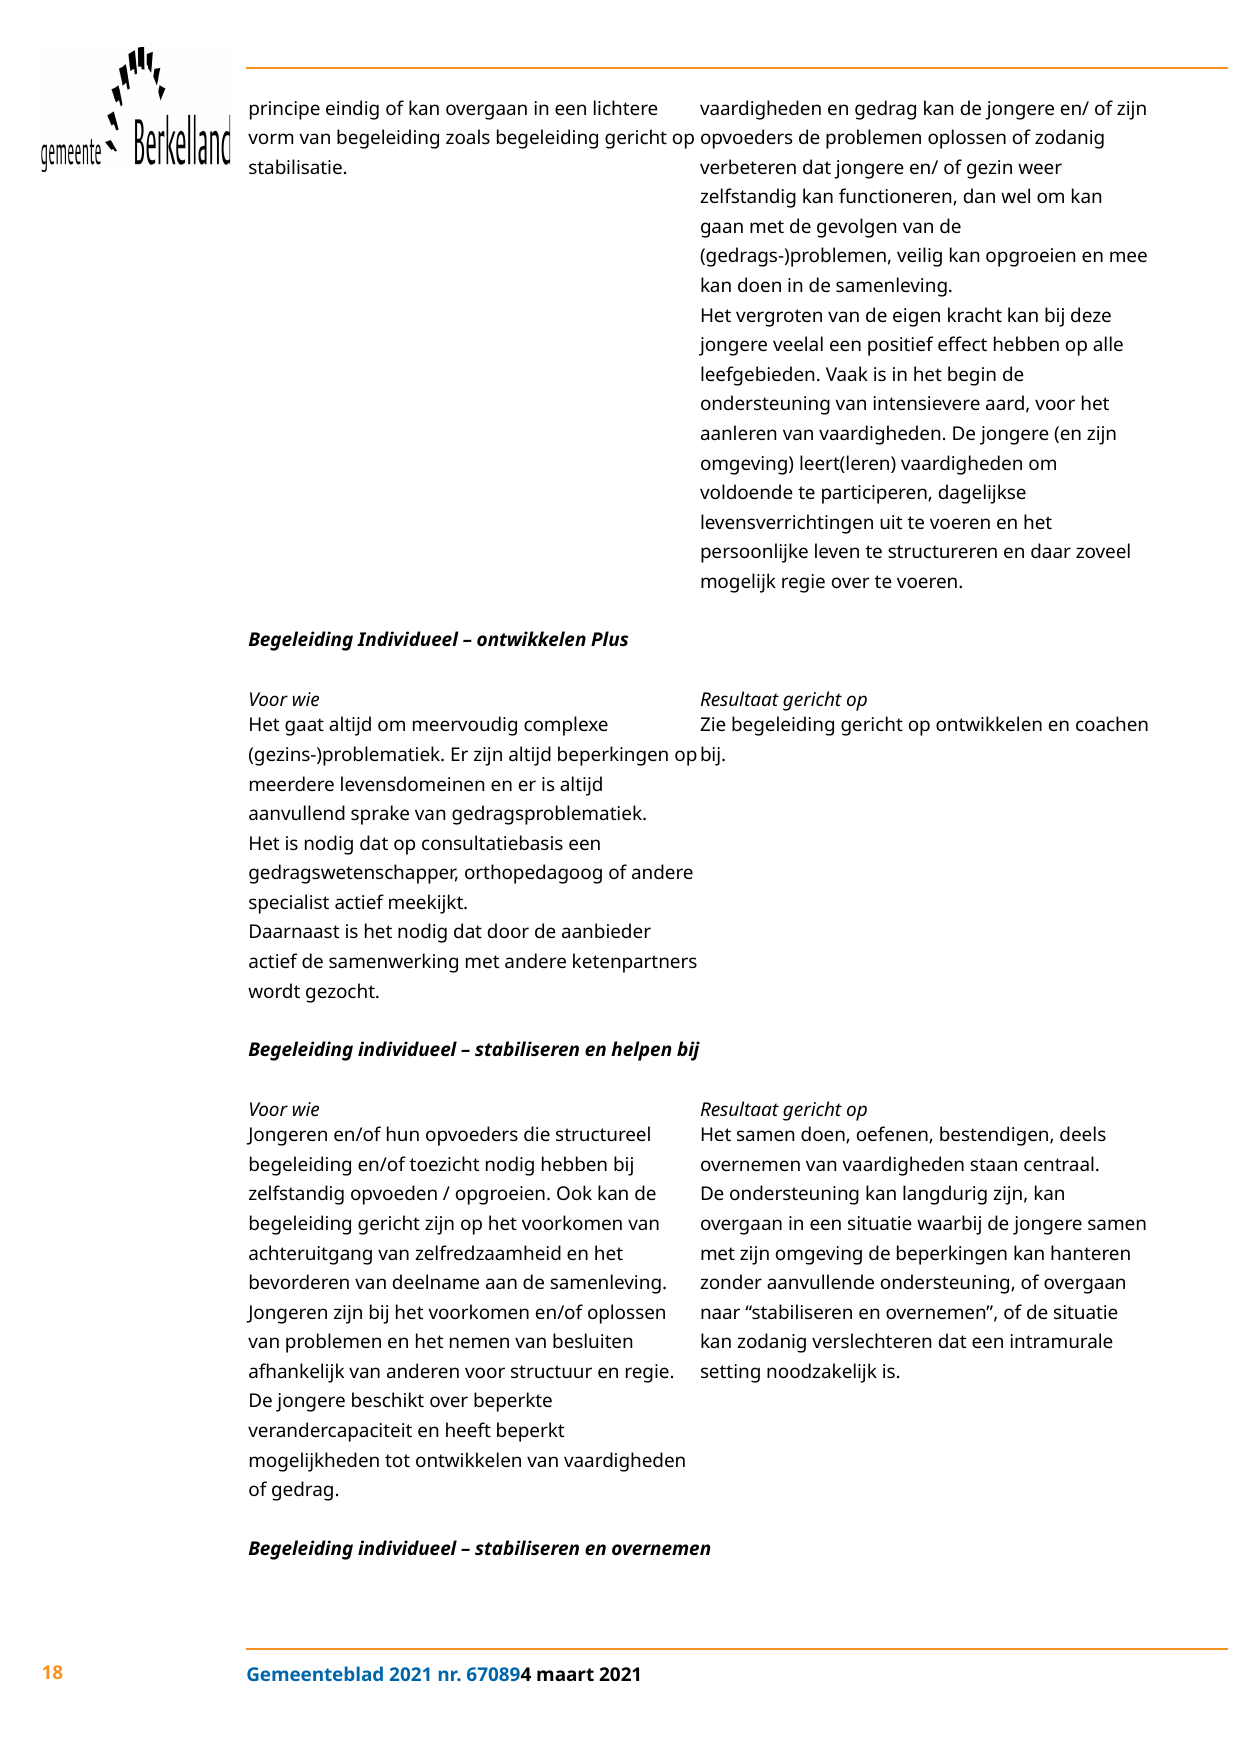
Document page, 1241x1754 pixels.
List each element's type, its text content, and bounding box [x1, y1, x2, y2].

text Begeleiding individueel – stabiliseren en overnemen [248, 1535, 1152, 1561]
table_cell Het gaat altijd om meervoudig complexe (gezins-)problematiek. Er zijn altijd beperkingen op meerdere levensdomeinen en er is altijd aanvullend sprake van gedragsproblematiek. Het is nodig dat op consultatiebasis een gedragswetenschapper, orthopedagoog of andere specialist actief meekijkt. Daarnaast is het nodig dat door de aanbieder actief de samenwerking met andere ketenpartners wordt gezocht. [248, 712, 700, 1004]
table_cell vaardigheden en gedrag kan de jongere en/ of zijn opvoeders de problemen oplossen of zodanig verbeteren dat jongere en/ of gezin weer zelfstandig kan functioneren, dan wel om kan gaan met de gevolgen van de (gedrags-)problemen, veilig kan opgroeien en mee kan doen in de samenleving. Het vergroten van de eigen kracht kan bij deze jongere veelal een positief effect hebben op alle leefgebieden. Vaak is in het begin de ondersteuning van intensievere aard, voor het aanleren van vaardigheden. De jongere (en zijn omgeving) leert(leren) vaardigheden om voldoende te participeren, dagelijkse levensverrichtingen uit te voeren en het persoonlijke leven te structureren en daar zoveel mogelijk regie over te voeren. [700, 95, 1152, 594]
text Begeleiding individueel – stabiliseren en helpen bij [248, 1036, 1152, 1062]
table_cell principe eindig of kan overgaan in een lichtere vorm van begeleiding zoals begeleiding gericht op stabilisatie. [248, 95, 700, 594]
text Begeleiding Individueel – ontwikkelen Plus [248, 627, 1152, 652]
table_header Voor wie [248, 686, 700, 712]
table_cell Zie begeleiding gericht op ontwikkelen en coachen bij. [700, 712, 1152, 1004]
table_header Resultaat gericht op [700, 686, 1152, 712]
table_cell Het samen doen, oefenen, bestendigen, deels overnemen van vaardigheden staan centraal. De ondersteuning kan langdurig zijn, kan overgaan in een situatie waarbij de jongere samen met zijn omgeving de beperkingen kan hanteren zonder aanvullende ondersteuning, of overgaan naar “stabiliseren en overnemen”, of de situatie kan zodanig verslechteren dat een intramurale setting noodzakelijk is. [700, 1121, 1152, 1502]
table_header Voor wie [248, 1096, 700, 1121]
table_header Resultaat gericht op [700, 1096, 1152, 1121]
table_cell Jongeren en/of hun opvoeders die structureel begeleiding en/of toezicht nodig hebben bij zelfstandig opvoeden / opgroeien. Ook kan de begeleiding gericht zijn op het voorkomen van achteruitgang van zelfredzaamheid en het bevorderen van deelname aan de samenleving. Jongeren zijn bij het voorkomen en/of oplossen van problemen en het nemen van besluiten afhankelijk van anderen voor structuur en regie. De jongere beschikt over beperkte verandercapaciteit en heeft beperkt mogelijkheden tot ontwikkelen van vaardigheden of gedrag. [248, 1121, 700, 1502]
picture [41, 47, 231, 172]
